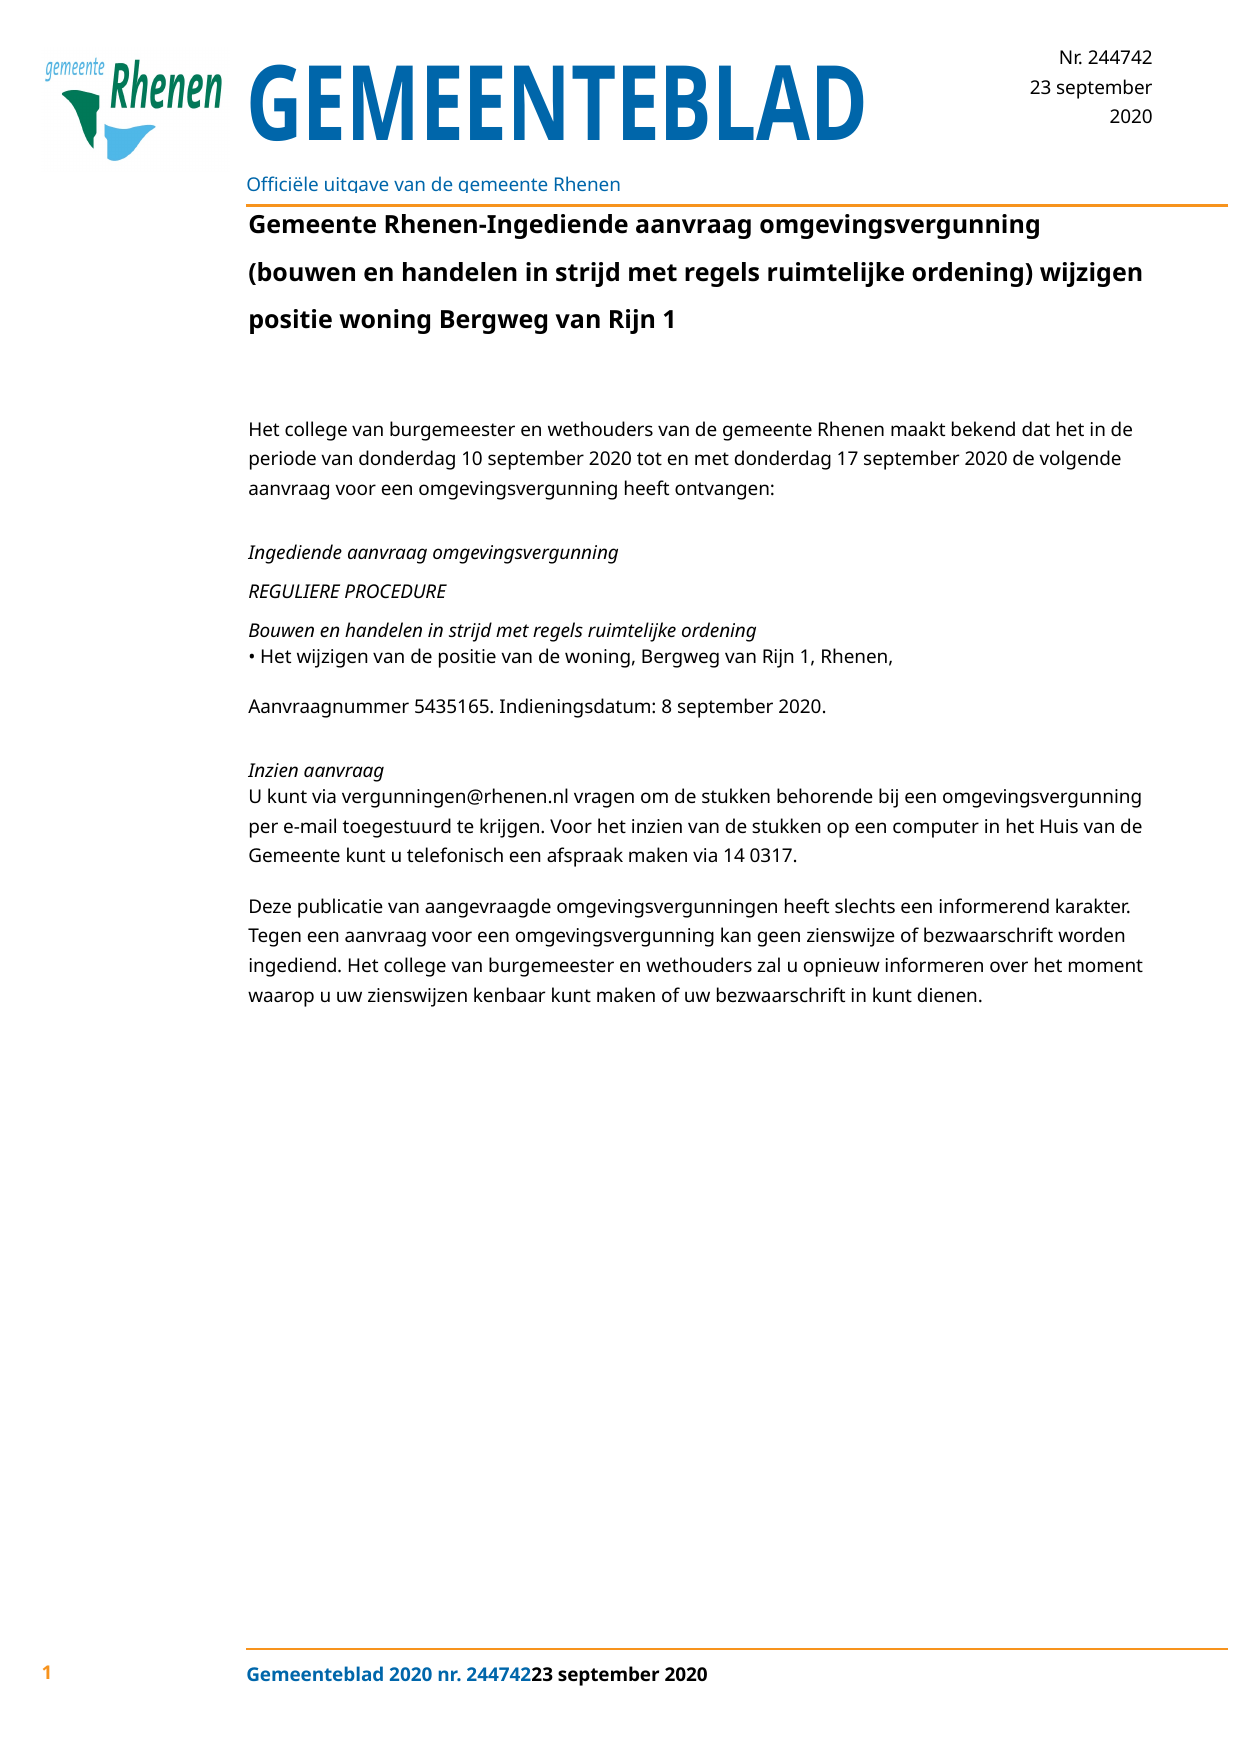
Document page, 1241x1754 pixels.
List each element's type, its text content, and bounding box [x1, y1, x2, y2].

picture [41, 47, 231, 172]
text Aanvraagnummer 5435165. Indieningsdatum: 8 september 2020. [248, 694, 1152, 719]
text REGULIERE PROCEDURE [248, 578, 1152, 604]
text Inzien aanvraag [248, 758, 1152, 783]
text Gemeente Rhenen-Ingediende aanvraag omgevingsvergunning (bouwen en handelen in strijd met regels ruimtelijke ordening) wijzigen positie woning Bergweg van Rijn 1 [248, 207, 1152, 336]
text U kunt via vergunningen@rhenen.nl vragen om de stukken behorende bij een omgevingsvergunning per e-mail toegestuurd te krijgen. Voor het inzien van de stukken op een computer in het Huis van de Gemeente kunt u telefonisch een afspraak maken via 14 0317. [248, 783, 1152, 868]
text • Het wijzigen van de positie van de woning, Bergweg van Rijn 1, Rhenen, [248, 643, 1152, 669]
text Bouwen en handelen in strijd met regels ruimtelijke ordening [248, 618, 1152, 643]
text Het college van burgemeester en wethouders van de gemeente Rhenen maakt bekend dat het in de periode van donderdag 10 september 2020 tot en met donderdag 17 september 2020 de volgende aanvraag voor een omgevingsvergunning heeft ontvangen: [248, 416, 1152, 501]
text Deze publicatie van aangevraagde omgevingsvergunningen heeft slechts een informerend karakter. Tegen een aanvraag voor een omgevingsvergunning kan geen zienswijze of bezwaarschrift worden ingediend. Het college van burgemeester en wethouders zal u opnieuw informeren over het moment waarop u uw zienswijzen kenbaar kunt maken of uw bezwaarschrift in kunt dienen. [248, 893, 1152, 1007]
text Ingediende aanvraag omgevingsvergunning [248, 539, 1152, 565]
